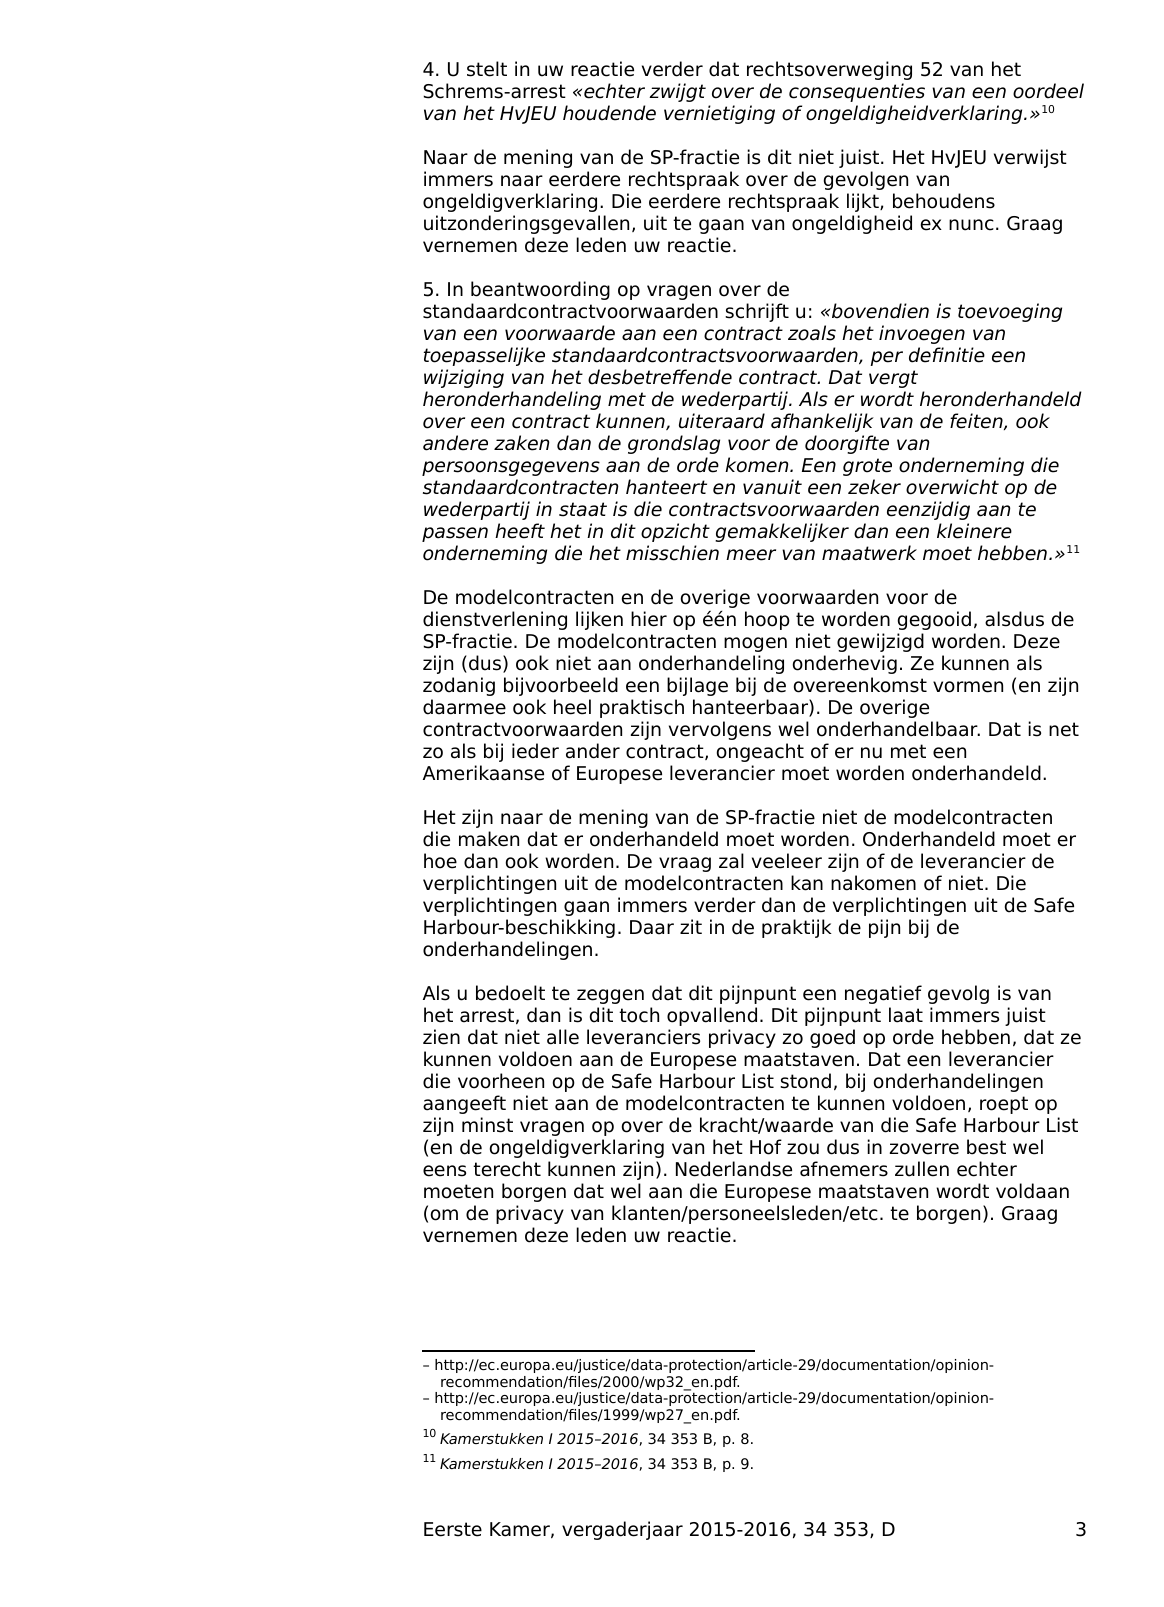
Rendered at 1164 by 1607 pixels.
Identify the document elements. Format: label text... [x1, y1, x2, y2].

text 5. In beantwoording op vragen over de standaardcontractvoorwaarden schrijft u: «bovendien is toevoeging van een voorwaarde aan een contract zoals het invoegen van toepasselijke standaardcontractsvoorwaarden, per definitie een wijziging van het desbetreffende contract. Dat vergt heronderhandeling met de wederpartij. Als er wordt heronderhandeld over een contract kunnen, uiteraard afhankelijk van de feiten, ook andere zaken dan de grondslag voor de doorgifte van persoonsgegevens aan de orde komen. Een grote onderneming die standaardcontracten hanteert en vanuit een zeker overwicht op de wederpartij in staat is die contractsvoorwaarden eenzijdig aan te passen heeft het in dit opzicht gemakkelijker dan een kleinere onderneming die het misschien meer van maatwerk moet hebben.» [422, 279, 1087, 565]
text Naar de mening van de SP-fractie is dit niet juist. Het HvJEU verwijst immers naar eerdere rechtspraak over de gevolgen van ongeldigverklaring. Die eerdere rechtspraak lijkt, behoudens uitzonderingsgevallen, uit te gaan van ongeldigheid ex nunc. Graag vernemen deze leden uw reactie. [422, 147, 1087, 257]
text 4. U stelt in uw reactie verder dat rechtsoverweging 52 van het Schrems-arrest «echter zwijgt over de consequenties van een oordeel van het HvJEU houdende vernietiging of ongeldigheidverklaring.» [422, 59, 1087, 125]
text Kamerstukken I 2015–2016, 34 353 B, p. 9. [422, 1452, 1087, 1474]
text De modelcontracten en de overige voorwaarden voor de dienstverlening lijken hier op één hoop te worden gegooid, alsdus de SP-fractie. De modelcontracten mogen niet gewijzigd worden. Deze zijn (dus) ook niet aan onderhandeling onderhevig. Ze kunnen als zodanig bijvoorbeeld een bijlage bij de overeenkomst vormen (en zijn daarmee ook heel praktisch hanteerbaar). De overige contractvoorwaarden zijn vervolgens wel onderhandelbaar. Dat is net zo als bij ieder ander contract, ongeacht of er nu met een Amerikaanse of Europese leverancier moet worden onderhandeld. [422, 587, 1087, 785]
text Kamerstukken I 2015–2016, 34 353 B, p. 8. [422, 1427, 1087, 1449]
text – http://ec.europa.eu/justice/data-protection/article-29/documentation/opinion-recommendation/files/2000/wp32_en.pdf. [422, 1357, 1087, 1391]
text Het zijn naar de mening van de SP-fractie niet de modelcontracten die maken dat er onderhandeld moet worden. Onderhandeld moet er hoe dan ook worden. De vraag zal veeleer zijn of de leverancier de verplichtingen uit de modelcontracten kan nakomen of niet. Die verplichtingen gaan immers verder dan de verplichtingen uit de Safe Harbour-beschikking. Daar zit in de praktijk de pijn bij de onderhandelingen. [422, 807, 1087, 961]
text – http://ec.europa.eu/justice/data-protection/article-29/documentation/opinion-recommendation/files/1999/wp27_en.pdf. [422, 1391, 1087, 1424]
text Als u bedoelt te zeggen dat dit pijnpunt een negatief gevolg is van het arrest, dan is dit toch opvallend. Dit pijnpunt laat immers juist zien dat niet alle leveranciers privacy zo goed op orde hebben, dat ze kunnen voldoen aan de Europese maatstaven. Dat een leverancier die voorheen op de Safe Harbour List stond, bij onderhandelingen aangeeft niet aan de modelcontracten te kunnen voldoen, roept op zijn minst vragen op over de kracht/waarde van die Safe Harbour List (en de ongeldigverklaring van het Hof zou dus in zoverre best wel eens terecht kunnen zijn). Nederlandse afnemers zullen echter moeten borgen dat wel aan die Europese maatstaven wordt voldaan (om de privacy van klanten/personeelsleden/etc. te borgen). Graag vernemen deze leden uw reactie. [422, 983, 1087, 1247]
